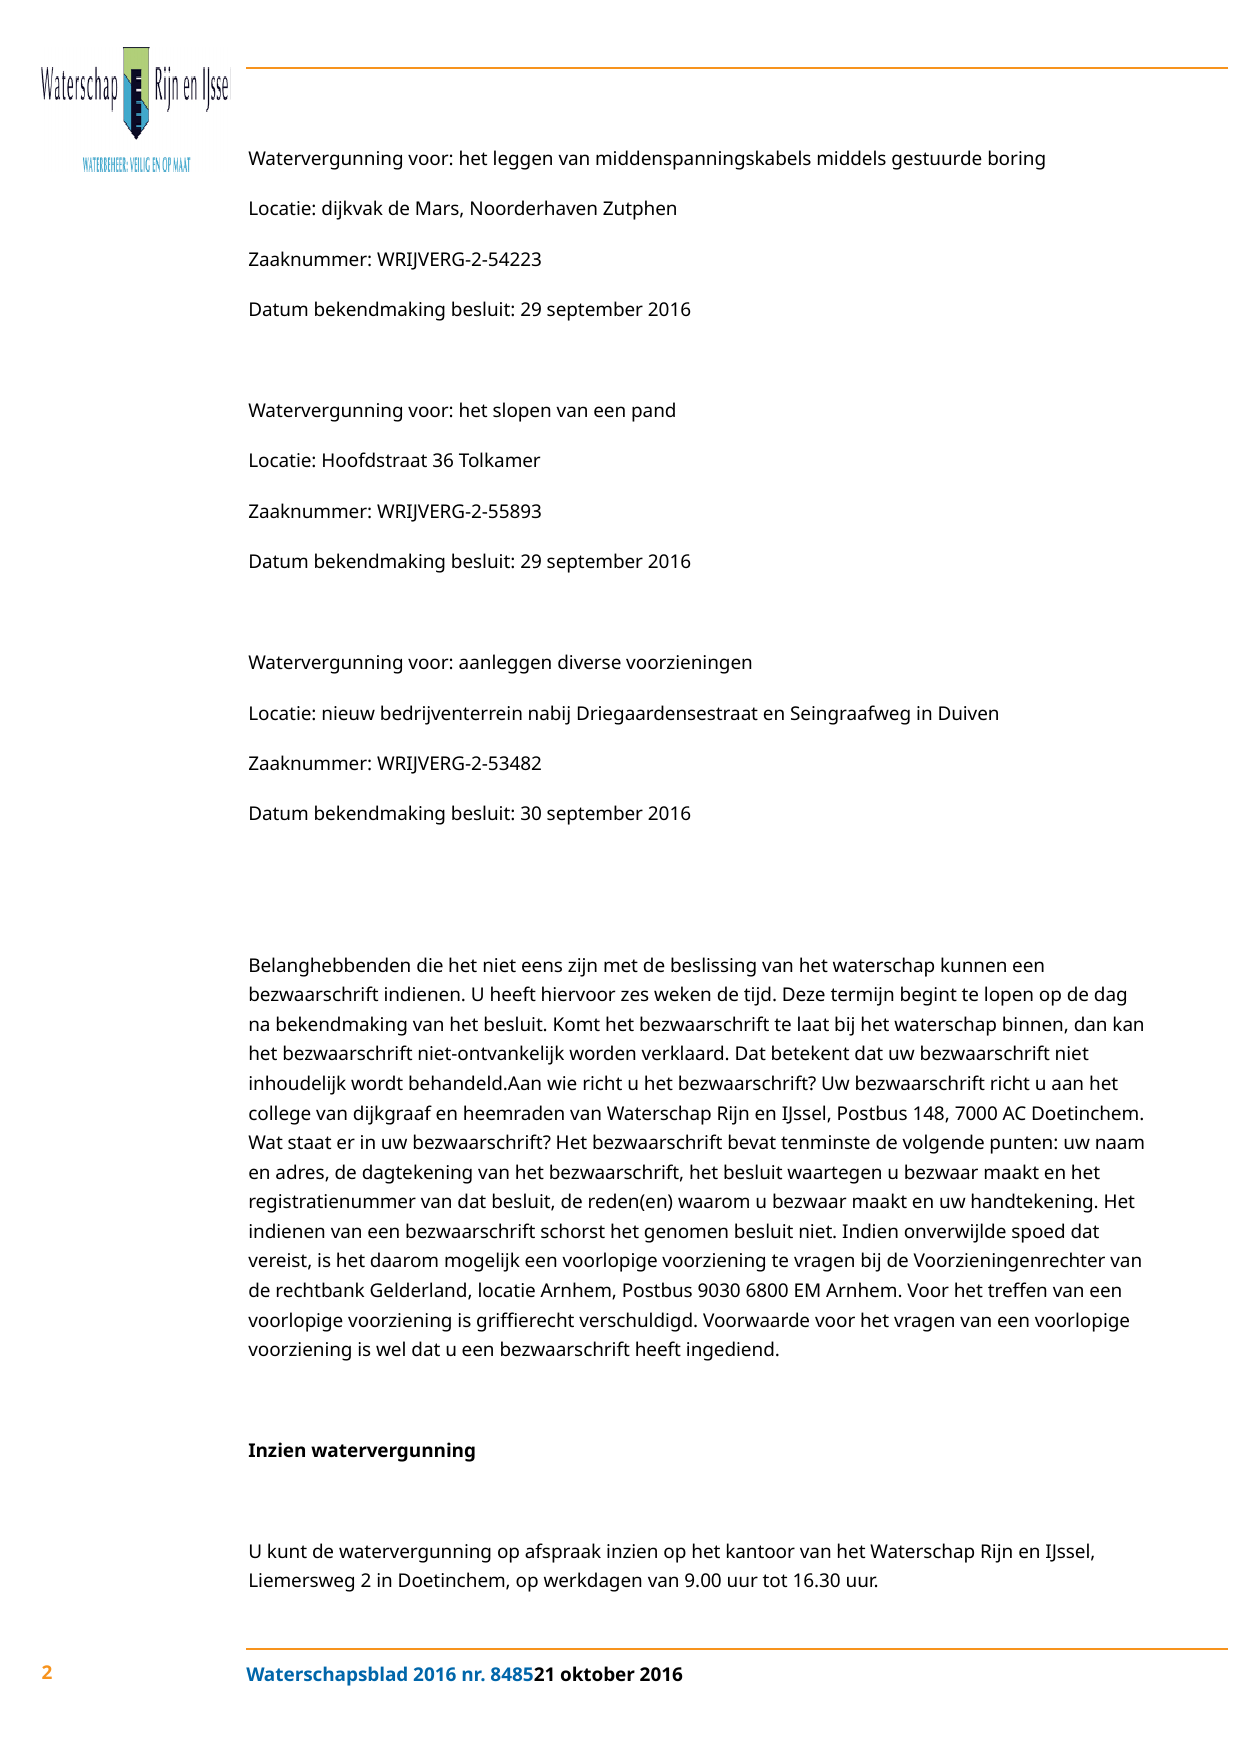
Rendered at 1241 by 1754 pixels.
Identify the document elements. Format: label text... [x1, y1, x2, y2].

text Zaaknummer: WRIJVERG-2-53482 [248, 750, 1152, 776]
text Watervergunning voor: het leggen van middenspanningskabels middels gestuurde boring [248, 145, 1152, 171]
text U kunt de watervergunning op afspraak inzien op het kantoor van het Waterschap Rijn en IJssel, Liemersweg 2 in Doetinchem, op werkdagen van 9.00 uur tot 16.30 uur. [248, 1538, 1152, 1593]
picture [41, 47, 231, 172]
text Zaaknummer: WRIJVERG-2-55893 [248, 498, 1152, 524]
text Zaaknummer: WRIJVERG-2-54223 [248, 246, 1152, 272]
text Watervergunning voor: het slopen van een pand [248, 397, 1152, 423]
text Locatie: dijkvak de Mars, Noorderhaven Zutphen [248, 196, 1152, 221]
text Belanghebbenden die het niet eens zijn met de beslissing van het waterschap kunnen een bezwaarschrift indienen. U heeft hiervoor zes weken de tijd. Deze termijn begint te lopen op de dag na bekendmaking van het besluit. Komt het bezwaarschrift te laat bij het waterschap binnen, dan kan het bezwaarschrift niet-ontvankelijk worden verklaard. Dat betekent dat uw bezwaarschrift niet inhoudelijk wordt behandeld.Aan wie richt u het bezwaarschrift? Uw bezwaarschrift richt u aan het college van dijkgraaf en heemraden van Waterschap Rijn en IJssel, Postbus 148, 7000 AC Doetinchem. Wat staat er in uw bezwaarschrift? Het bezwaarschrift bevat tenminste de volgende punten: uw naam en adres, de dagtekening van het bezwaarschrift, het besluit waartegen u bezwaar maakt en het registratienummer van dat besluit, de reden(en) waarom u bezwaar maakt en uw handtekening. Het indienen van een bezwaarschrift schorst het genomen besluit niet. Indien onverwijlde spoed dat vereist, is het daarom mogelijk een voorlopige voorziening te vragen bij de Voorzieningenrechter van de rechtbank Gelderland, locatie Arnhem, Postbus 9030 6800 EM Arnhem. Voor het treffen van een voorlopige voorziening is griffierecht verschuldigd. Voorwaarde voor het vragen van een voorlopige voorziening is wel dat u een bezwaarschrift heeft ingediend. [248, 952, 1152, 1362]
text Inzien watervergunning [248, 1437, 1152, 1463]
text Watervergunning voor: aanleggen diverse voorzieningen [248, 649, 1152, 675]
text Datum bekendmaking besluit: 29 september 2016 [248, 548, 1152, 574]
text Locatie: nieuw bedrijventerrein nabij Driegaardensestraat en Seingraafweg in Duiven [248, 700, 1152, 726]
text Datum bekendmaking besluit: 29 september 2016 [248, 296, 1152, 322]
text Datum bekendmaking besluit: 30 september 2016 [248, 801, 1152, 826]
text Locatie: Hoofdstraat 36 Tolkamer [248, 448, 1152, 473]
